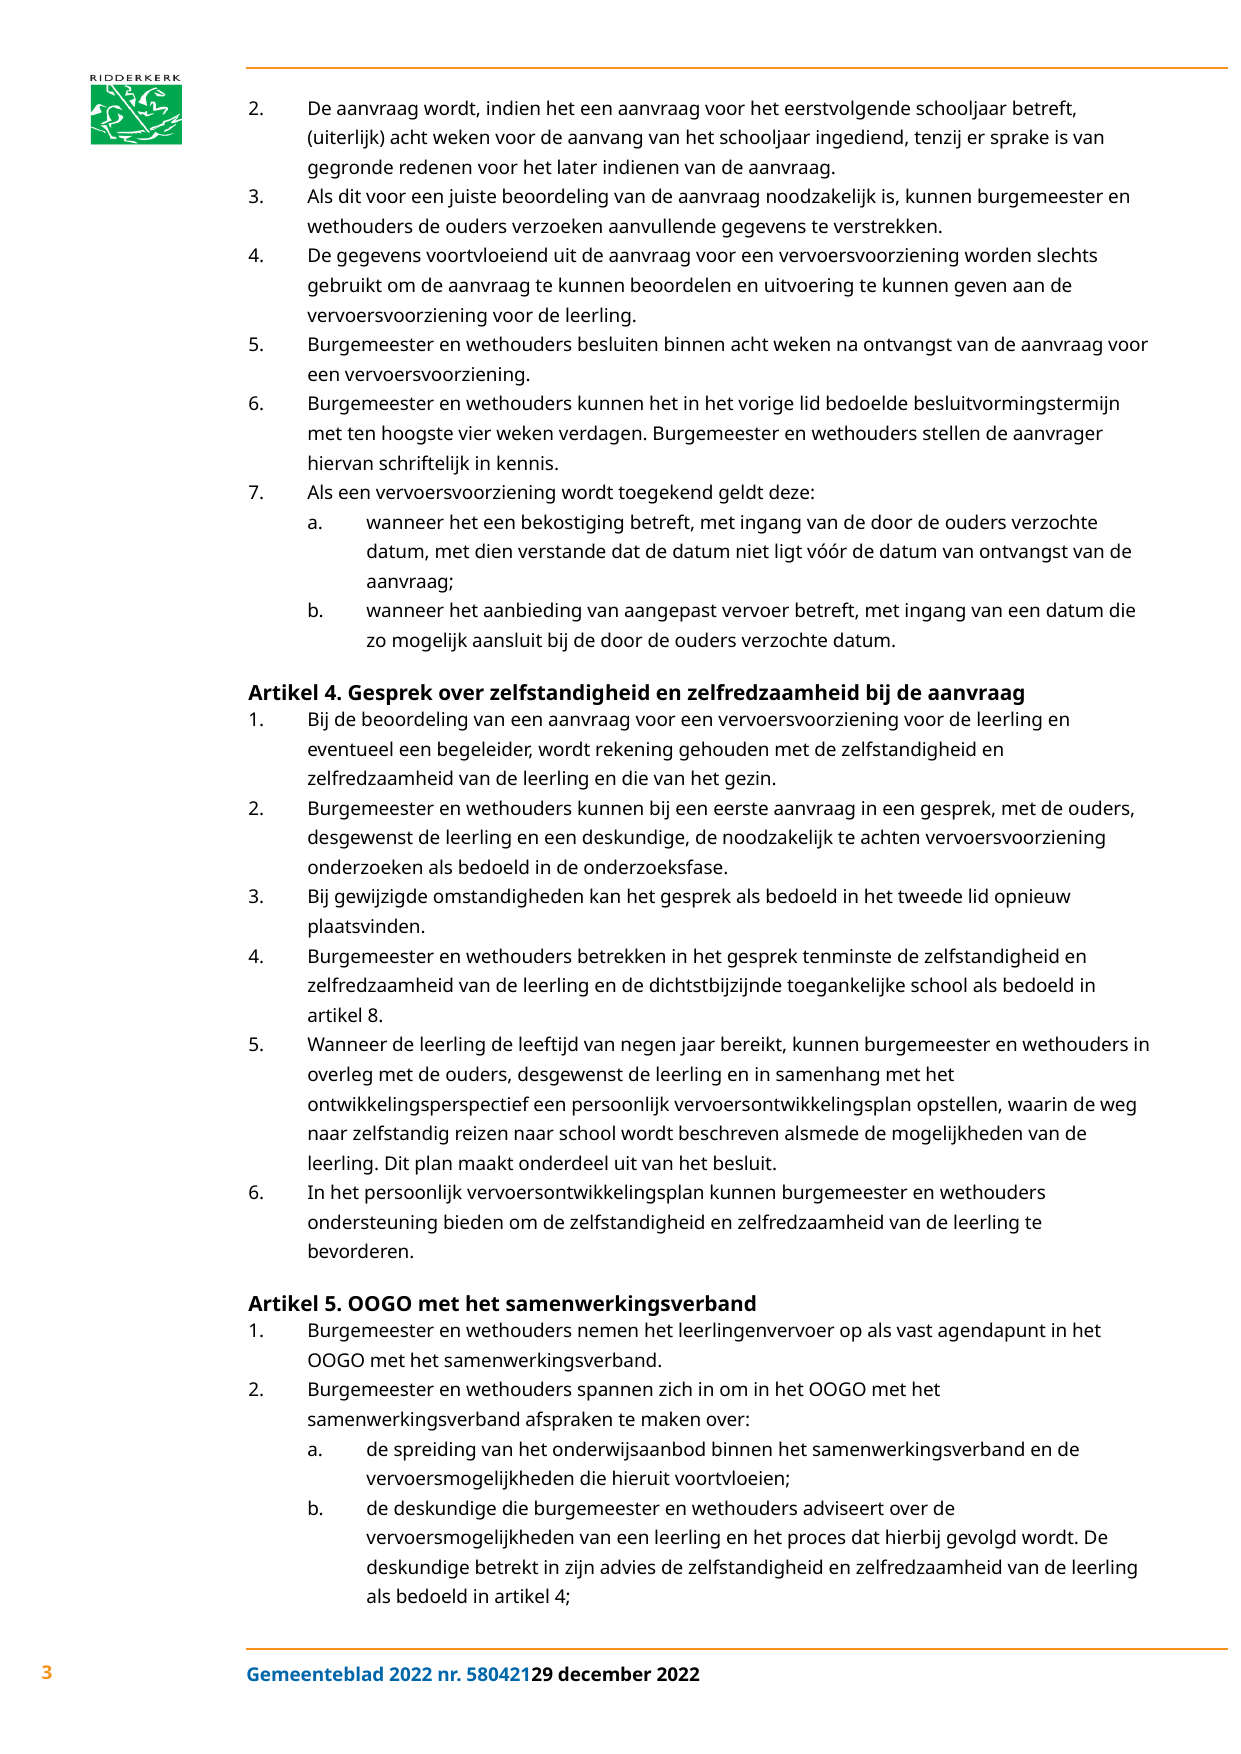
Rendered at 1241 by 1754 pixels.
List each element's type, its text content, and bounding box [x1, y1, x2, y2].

list Burgemeester en wethouders nemen het leerlingenvervoer op als vast agendapunt in het OOGO met het samenwerkingsverband. [248, 1317, 1152, 1373]
list Burgemeester en wethouders kunnen bij een eerste aanvraag in een gesprek, met de ouders, desgewenst de leerling en een deskundige, de noodzakelijk te achten vervoersvoorziening onderzoeken als bedoeld in de onderzoeksfase. [248, 795, 1152, 880]
list Als dit voor een juiste beoordeling van de aanvraag noodzakelijk is, kunnen burgemeester en wethouders de ouders verzoeken aanvullende gegevens te verstrekken. [248, 183, 1152, 239]
list Burgemeester en wethouders betrekken in het gesprek tenminste de zelfstandigheid en zelfredzaamheid van de leerling en de dichtstbijzijnde toegankelijke school als bedoeld in artikel 8. [248, 943, 1152, 1028]
text Artikel 4. Gesprek over zelfstandigheid en zelfredzaamheid bij de aanvraag [248, 678, 1152, 706]
list In het persoonlijk vervoersontwikkelingsplan kunnen burgemeester en wethouders ondersteuning bieden om de zelfstandigheid en zelfredzaamheid van de leerling te bevorderen. [248, 1179, 1152, 1264]
list Als een vervoersvoorziening wordt toegekend geldt deze: [248, 479, 1152, 505]
list De aanvraag wordt, indien het een aanvraag voor het eerstvolgende schooljaar betreft, (uiterlijk) acht weken voor de aanvang van het schooljaar ingediend, tenzij er sprake is van gegronde redenen voor het later indienen van de aanvraag. [248, 95, 1152, 180]
list Burgemeester en wethouders besluiten binnen acht weken na ontvangst van de aanvraag voor een vervoersvoorziening. [248, 331, 1152, 387]
list Burgemeester en wethouders kunnen het in het vorige lid bedoelde besluitvormingstermijn met ten hoogste vier weken verdagen. Burgemeester en wethouders stellen de aanvrager hiervan schriftelijk in kennis. [248, 391, 1152, 476]
list Bij gewijzigde omstandigheden kan het gesprek als bedoeld in het tweede lid opnieuw plaatsvinden. [248, 884, 1152, 939]
list Wanneer de leerling de leeftijd van negen jaar bereikt, kunnen burgemeester en wethouders in overleg met de ouders, desgewenst de leerling en in samenhang met het ontwikkelingsperspectief een persoonlijk vervoersontwikkelingsplan opstellen, waarin de weg naar zelfstandig reizen naar school wordt beschreven alsmede de mogelijkheden van de leerling. Dit plan maakt onderdeel uit van het besluit. [248, 1032, 1152, 1176]
list de spreiding van het onderwijsaanbod binnen het samenwerkingsverband en de vervoersmogelijkheden die hieruit voortvloeien; [307, 1436, 1152, 1491]
list wanneer het aanbieding van aangepast vervoer betreft, met ingang van een datum die zo mogelijk aansluit bij de door de ouders verzochte datum. [307, 598, 1152, 653]
list Bij de beoordeling van een aanvraag voor een vervoersvoorziening voor de leerling en eventueel een begeleider, wordt rekening gehouden met de zelfstandigheid en zelfredzaamheid van de leerling en die van het gezin. [248, 706, 1152, 791]
list Burgemeester en wethouders spannen zich in om in het OOGO met het samenwerkingsverband afspraken te maken over: [248, 1377, 1152, 1432]
picture [41, 47, 231, 172]
list De gegevens voortvloeiend uit de aanvraag voor een vervoersvoorziening worden slechts gebruikt om de aanvraag te kunnen beoordelen en uitvoering te kunnen geven aan de vervoersvoorziening voor de leerling. [248, 243, 1152, 328]
list de deskundige die burgemeester en wethouders adviseert over de vervoersmogelijkheden van een leerling en het proces dat hierbij gevolgd wordt. De deskundige betrekt in zijn advies de zelfstandigheid en zelfredzaamheid van de leerling als bedoeld in artikel 4; [307, 1495, 1152, 1609]
list wanneer het een bekostiging betreft, met ingang van de door de ouders verzochte datum, met dien verstande dat de datum niet ligt vóór de datum van ontvangst van de aanvraag; [307, 509, 1152, 594]
text Artikel 5. OOGO met het samenwerkingsverband [248, 1289, 1152, 1317]
